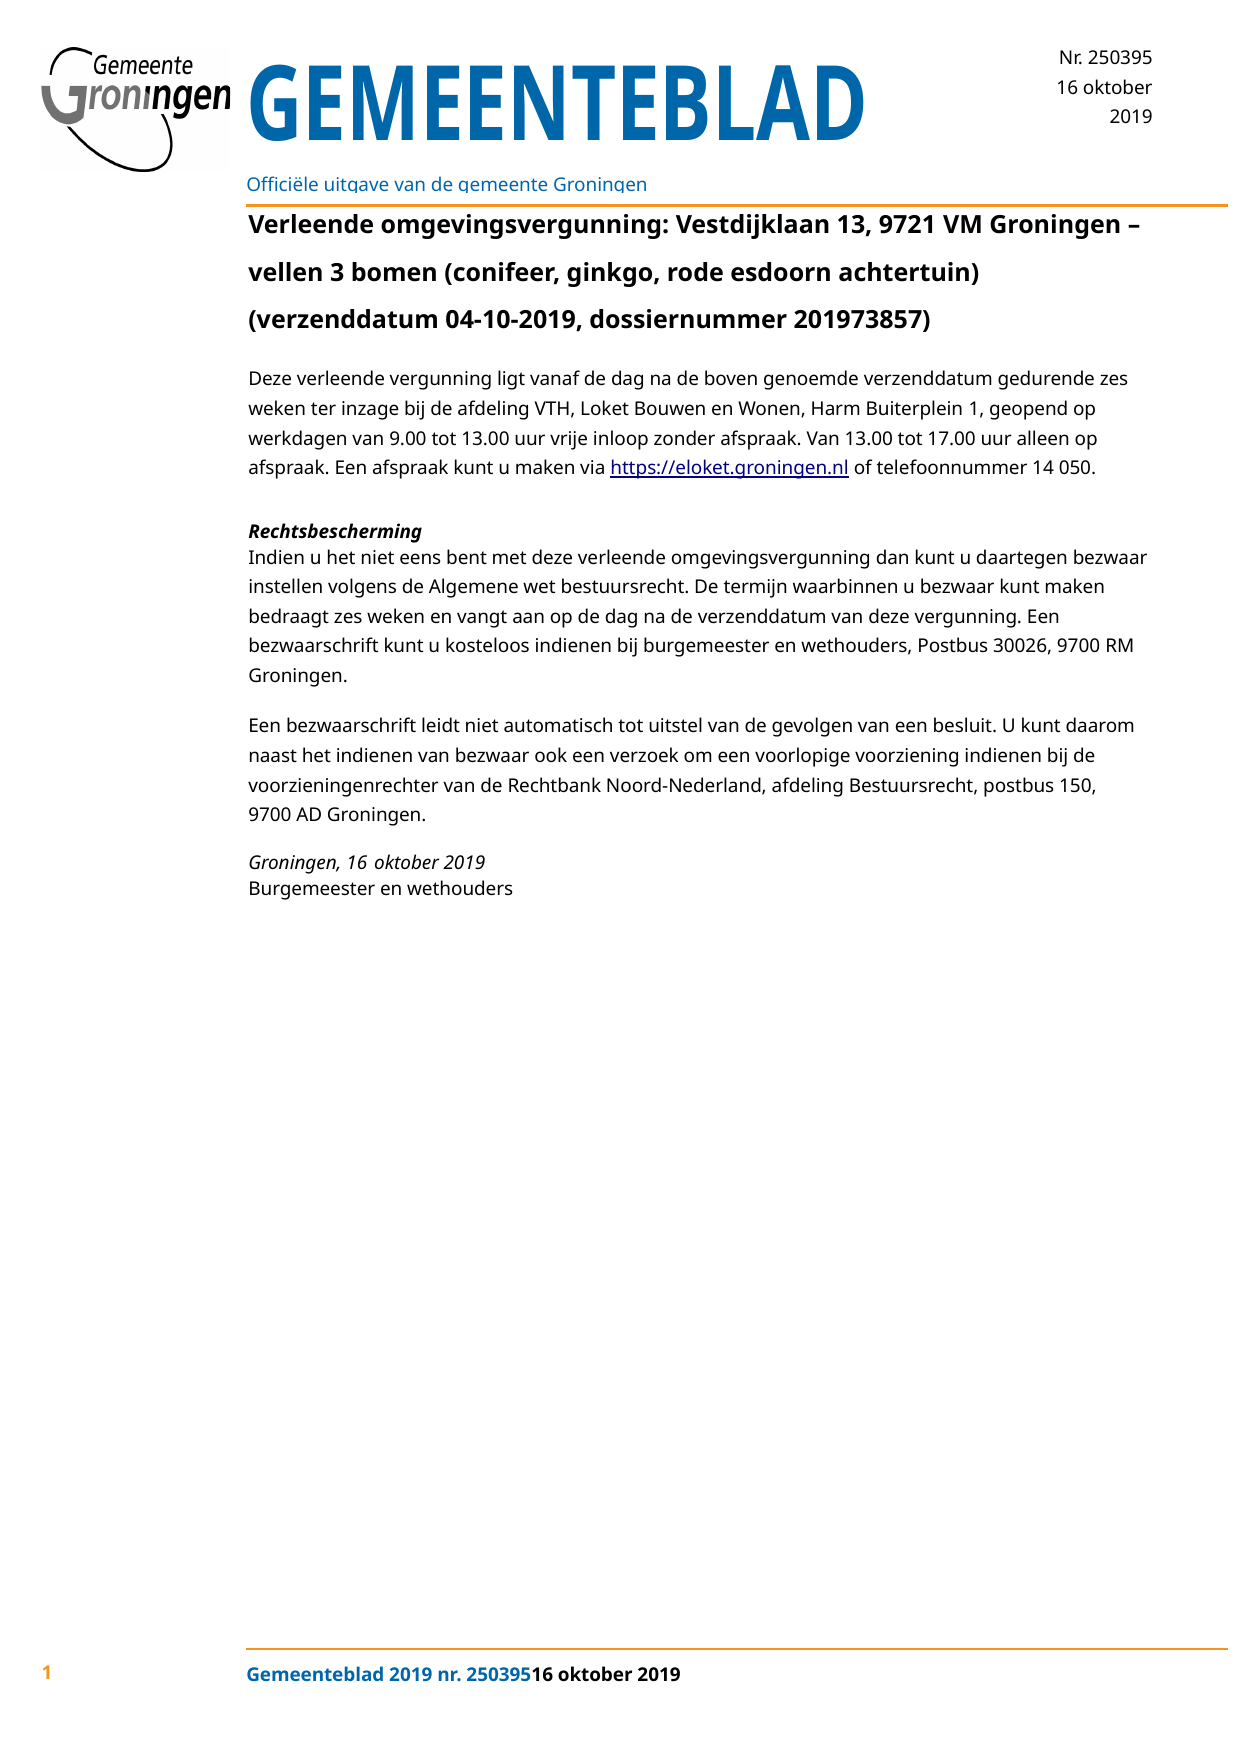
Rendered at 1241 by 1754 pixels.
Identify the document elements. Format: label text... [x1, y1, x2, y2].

text Deze verleende vergunning ligt vanaf de dag na de boven genoemde verzenddatum gedurende zes weken ter inzage bij de afdeling VTH, Loket Bouwen en Wonen, Harm Buiterplein 1, geopend op werkdagen van 9.00 tot 13.00 uur vrije inloop zonder afspraak. Van 13.00 tot 17.00 uur alleen op afspraak. Een afspraak kunt u maken via https://eloket.groningen.nl of telefoonnummer 14 050. [248, 366, 1152, 480]
text Verleende omgevingsvergunning: Vestdijklaan 13, 9721 VM Groningen – vellen 3 bomen (conifeer, ginkgo, rode esdoorn achtertuin) (verzenddatum 04-10-2019, dossiernummer 201973857) [248, 207, 1152, 336]
text Groningen, 16 oktober 2019 [248, 849, 1152, 875]
text Een bezwaarschrift leidt niet automatisch tot uitstel van de gevolgen van een besluit. U kunt daarom naast het indienen van bezwaar ook een verzoek om een voorlopige voorziening indienen bij de voorzieningenrechter van de Rechtbank Noord-Nederland, afdeling Bestuursrecht, postbus 150, 9700 AD Groningen. [248, 713, 1152, 827]
picture [41, 47, 231, 172]
text Burgemeester en wethouders [248, 875, 1152, 901]
text Rechtsbescherming [248, 518, 1152, 544]
text Indien u het niet eens bent met deze verleende omgevingsvergunning dan kunt u daartegen bezwaar instellen volgens de Algemene wet bestuursrecht. De termijn waarbinnen u bezwaar kunt maken bedraagt zes weken en vangt aan op de dag na de verzenddatum van deze vergunning. Een bezwaarschrift kunt u kosteloos indienen bij burgemeester en wethouders, Postbus 30026, 9700 RM Groningen. [248, 544, 1152, 688]
